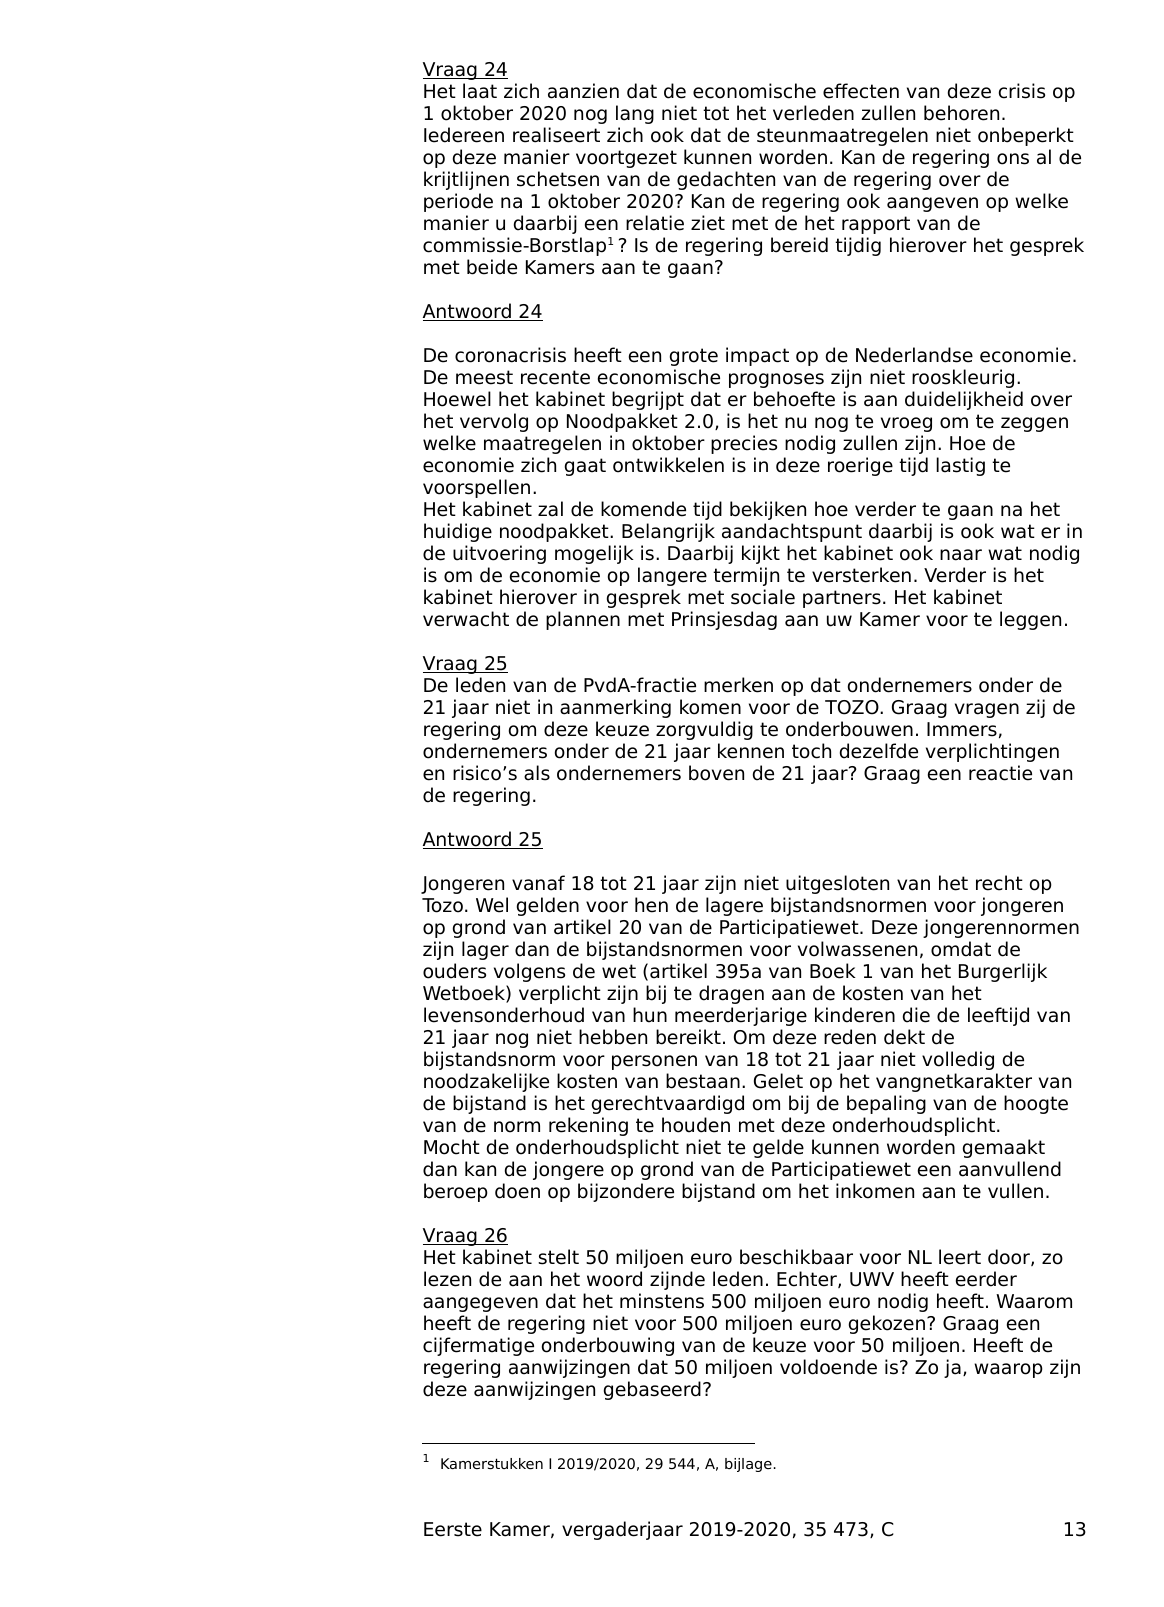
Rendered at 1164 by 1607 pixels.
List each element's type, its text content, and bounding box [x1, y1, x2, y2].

text Het kabinet stelt 50 miljoen euro beschikbaar voor NL leert door, zo lezen de aan het woord zijnde leden. Echter, UWV heeft eerder aangegeven dat het minstens 500 miljoen euro nodig heeft. Waarom heeft de regering niet voor 500 miljoen euro gekozen? Graag een cijfermatige onderbouwing van de keuze voor 50 miljoen. Heeft de regering aanwijzingen dat 50 miljoen voldoende is? Zo ja, waarop zijn deze aanwijzingen gebaseerd? [422, 1247, 1087, 1401]
subtitle Vraag 26 [422, 1225, 1087, 1247]
text Het laat zich aanzien dat de economische effecten van deze crisis op 1 oktober 2020 nog lang niet tot het verleden zullen behoren. Iedereen realiseert zich ook dat de steunmaatregelen niet onbeperkt op deze manier voortgezet kunnen worden. Kan de regering ons al de krijtlijnen schetsen van de gedachten van de regering over de periode na 1 oktober 2020? Kan de regering ook aangeven op welke manier u daarbij een relatie ziet met de het rapport van de commissie-Borstlap? Is de regering bereid tijdig hierover het gesprek met beide Kamers aan te gaan? [422, 81, 1087, 279]
subtitle Vraag 24 [422, 59, 1087, 81]
subtitle Vraag 25 [422, 653, 1087, 675]
subtitle Antwoord 24 [422, 301, 1087, 323]
text Jongeren vanaf 18 tot 21 jaar zijn niet uitgesloten van het recht op Tozo. Wel gelden voor hen de lagere bijstandsnormen voor jongeren op grond van artikel 20 van de Participatiewet. Deze jongerennormen zijn lager dan de bijstandsnormen voor volwassenen, omdat de ouders volgens de wet (artikel 395a van Boek 1 van het Burgerlijk Wetboek) verplicht zijn bij te dragen aan de kosten van het levensonderhoud van hun meerderjarige kinderen die de leeftijd van 21 jaar nog niet hebben bereikt. Om deze reden dekt de bijstandsnorm voor personen van 18 tot 21 jaar niet volledig de noodzakelijke kosten van bestaan. Gelet op het vangnetkarakter van de bijstand is het gerechtvaardigd om bij de bepaling van de hoogte van de norm rekening te houden met deze onderhoudsplicht. [422, 873, 1087, 1137]
text Het kabinet zal de komende tijd bekijken hoe verder te gaan na het huidige noodpakket. Belangrijk aandachtspunt daarbij is ook wat er in de uitvoering mogelijk is. Daarbij kijkt het kabinet ook naar wat nodig is om de economie op langere termijn te versterken. Verder is het kabinet hierover in gesprek met sociale partners. Het kabinet verwacht de plannen met Prinsjesdag aan uw Kamer voor te leggen. [422, 499, 1087, 631]
text Mocht de onderhoudsplicht niet te gelde kunnen worden gemaakt dan kan de jongere op grond van de Participatiewet een aanvullend beroep doen op bijzondere bijstand om het inkomen aan te vullen. [422, 1137, 1087, 1203]
text De leden van de PvdA-fractie merken op dat ondernemers onder de 21 jaar niet in aanmerking komen voor de TOZO. Graag vragen zij de regering om deze keuze zorgvuldig te onderbouwen. Immers, ondernemers onder de 21 jaar kennen toch dezelfde verplichtingen en risico’s als ondernemers boven de 21 jaar? Graag een reactie van de regering. [422, 675, 1087, 807]
text Kamerstukken I 2019/2020, 29 544, A, bijlage. [422, 1452, 1087, 1474]
subtitle Antwoord 25 [422, 829, 1087, 851]
text De coronacrisis heeft een grote impact op de Nederlandse economie. De meest recente economische prognoses zijn niet rooskleurig. Hoewel het kabinet begrijpt dat er behoefte is aan duidelijkheid over het vervolg op Noodpakket 2.0, is het nu nog te vroeg om te zeggen welke maatregelen in oktober precies nodig zullen zijn. Hoe de economie zich gaat ontwikkelen is in deze roerige tijd lastig te voorspellen. [422, 345, 1087, 499]
